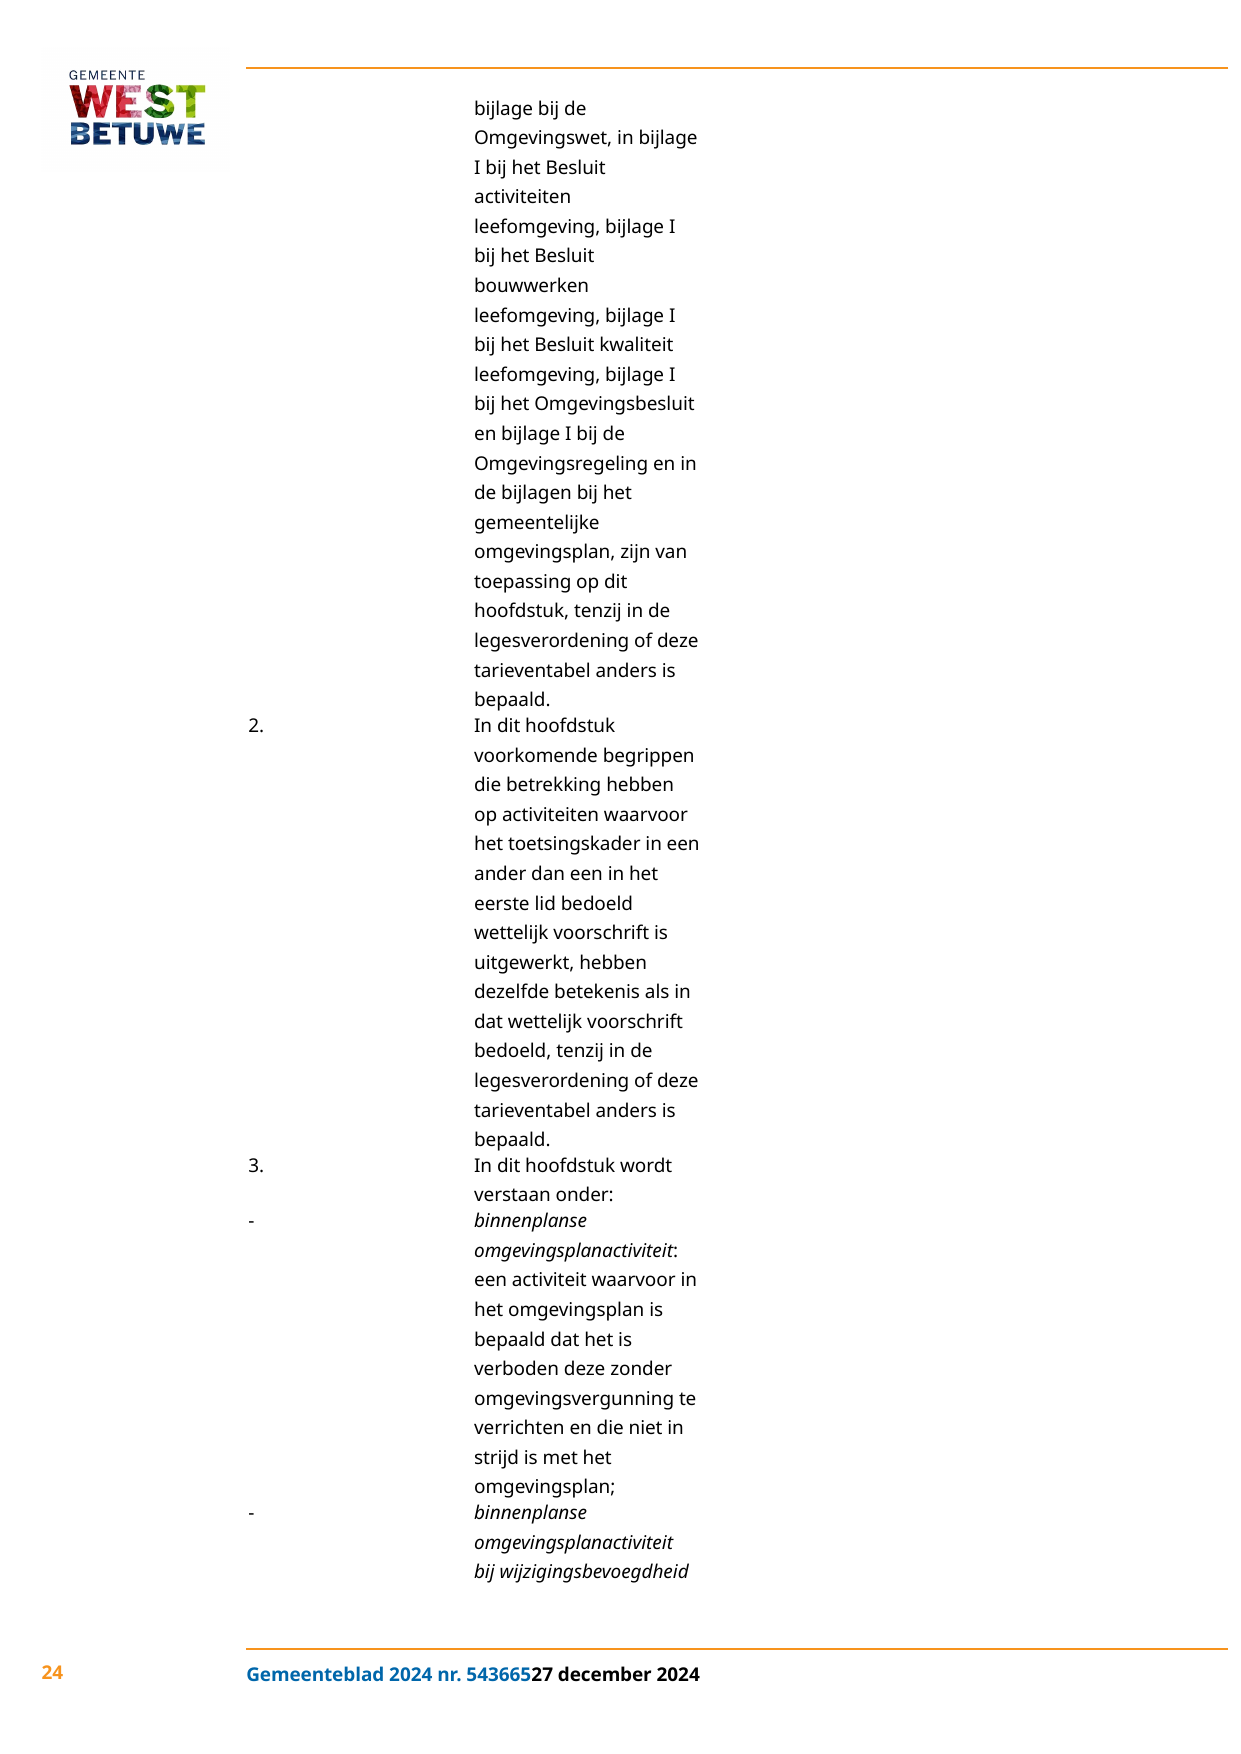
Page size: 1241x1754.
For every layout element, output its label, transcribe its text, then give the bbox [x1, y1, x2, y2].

table_cell [700, 1152, 1152, 1207]
table_cell - [248, 1499, 474, 1584]
table_cell - [248, 1208, 474, 1499]
table_cell In dit hoofdstuk voorkomende begrippen die betrekking hebben op activiteiten waarvoor het toetsingskader in een ander dan een in het eerste lid bedoeld wettelijk voorschrift is uitgewerkt, hebben dezelfde betekenis als in dat wettelijk voorschrift bedoeld, tenzij in de legesverordening of deze tarieventabel anders is bepaald. [474, 712, 700, 1152]
table_cell bijlage bij de Omgevingswet, in bijlage I bij het Besluit activiteiten leefomgeving, bijlage I bij het Besluit bouwwerken leefomgeving, bijlage I bij het Besluit kwaliteit leefomgeving, bijlage I bij het Omgevingsbesluit en bijlage I bij de Omgevingsregeling en in de bijlagen bij het gemeentelijke omgevingsplan, zijn van toepassing op dit hoofdstuk, tenzij in de legesverordening of deze tarieventabel anders is bepaald. [474, 95, 700, 712]
table_cell [700, 712, 1152, 1152]
table_cell [700, 1208, 1152, 1499]
table_cell 3. [248, 1152, 474, 1207]
table_cell [700, 1499, 1152, 1584]
picture [41, 47, 231, 172]
table_cell binnenplanse omgevingsplanactiviteit bij wijzigingsbevoegdheid [474, 1499, 700, 1584]
table_cell 2. [248, 712, 474, 1152]
table_cell In dit hoofdstuk wordt verstaan onder: [474, 1152, 700, 1207]
table_cell [248, 95, 474, 712]
table_cell [700, 95, 1152, 712]
table_cell binnenplanse omgevingsplanactiviteit: een activiteit waarvoor in het omgevingsplan is bepaald dat het is verboden deze zonder omgevingsvergunning te verrichten en die niet in strijd is met het omgevingsplan; [474, 1208, 700, 1499]
